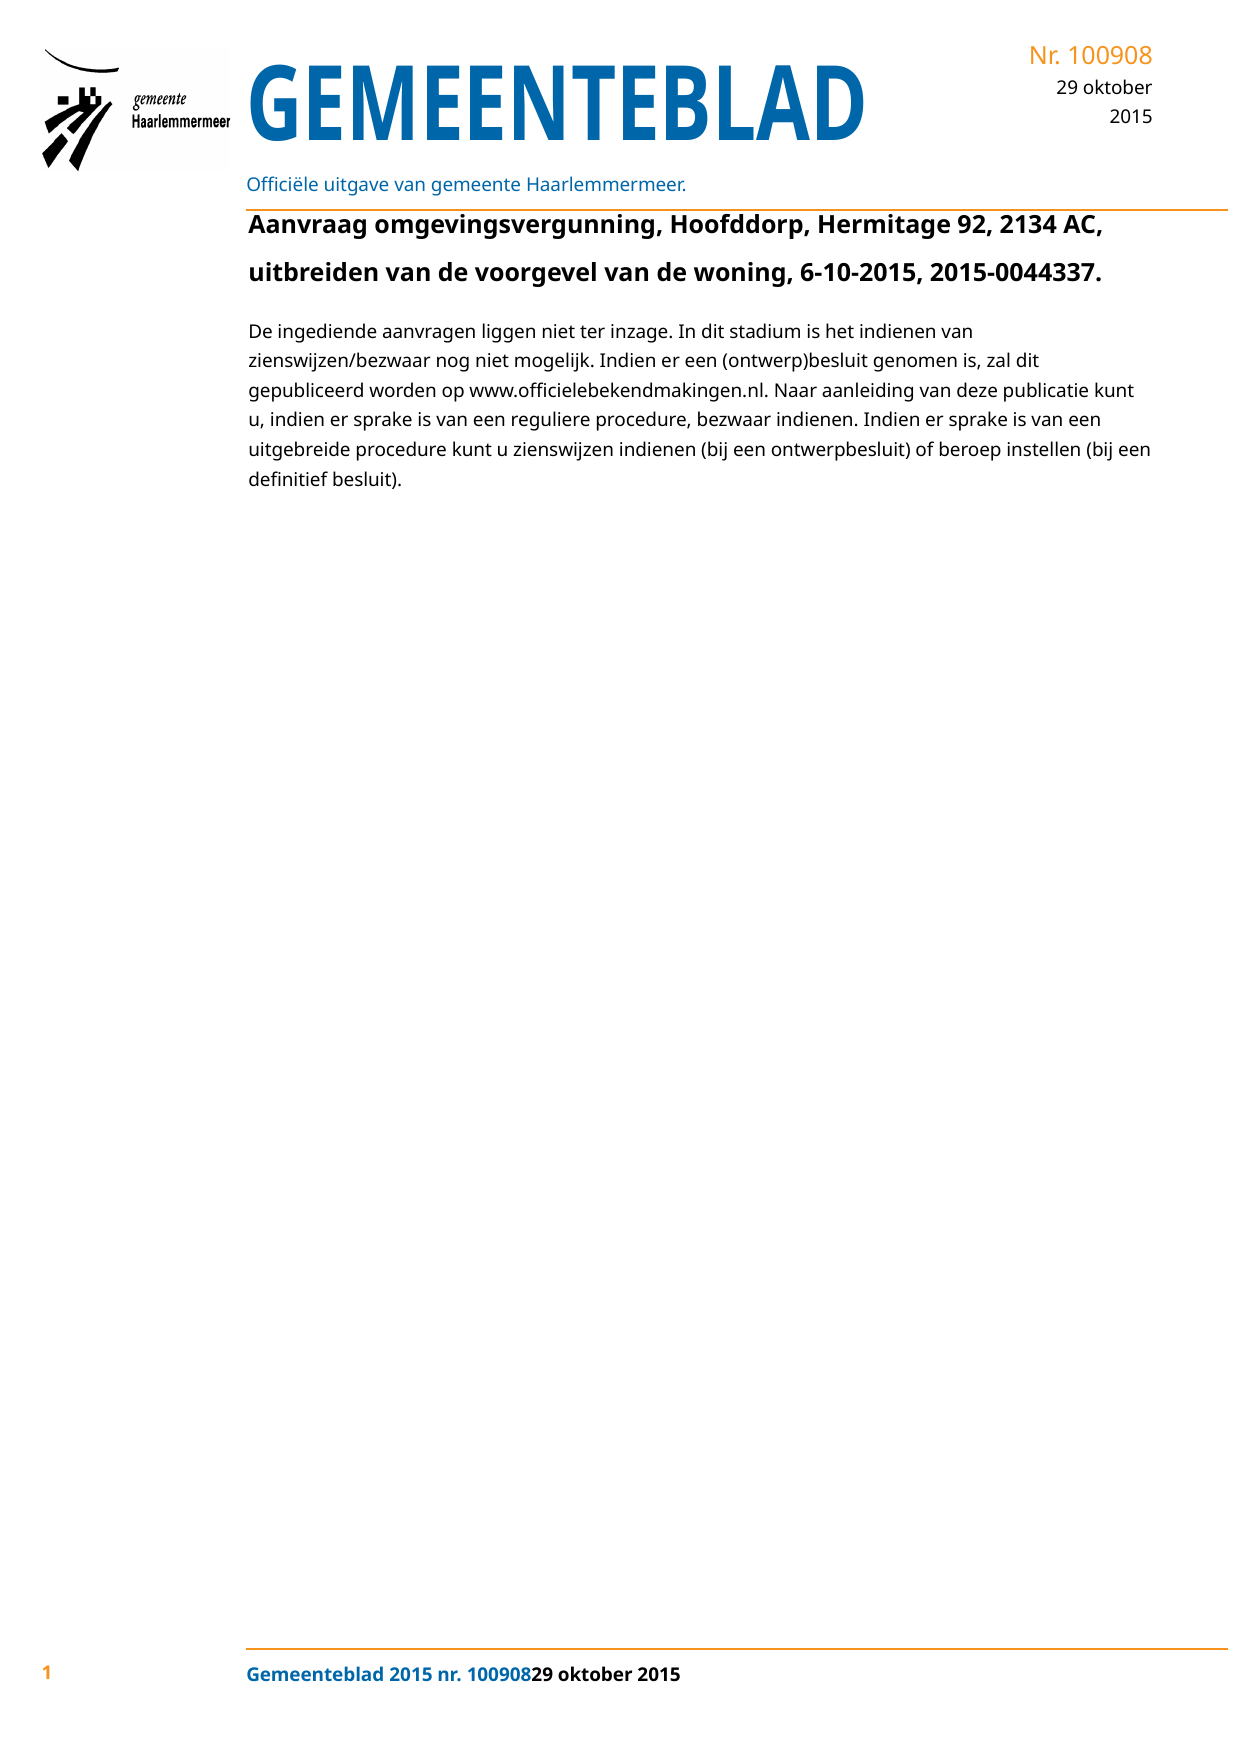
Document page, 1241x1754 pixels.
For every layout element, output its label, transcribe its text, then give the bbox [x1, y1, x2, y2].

text Aanvraag omgevingsvergunning, Hoofddorp, Hermitage 92, 2134 AC, uitbreiden van de voorgevel van de woning, 6-10-2015, 2015-0044337. [248, 211, 1152, 288]
text De ingediende aanvragen liggen niet ter inzage. In dit stadium is het indienen van zienswijzen/bezwaar nog niet mogelijk. Indien er een (ontwerp)besluit genomen is, zal dit gepubliceerd worden op www.officielebekendmakingen.nl. Naar aanleiding van deze publicatie kunt u, indien er sprake is van een reguliere procedure, bezwaar indienen. Indien er sprake is van een uitgebreide procedure kunt u zienswijzen indienen (bij een ontwerpbesluit) of beroep instellen (bij een definitief besluit). [248, 318, 1152, 492]
picture [41, 47, 231, 172]
